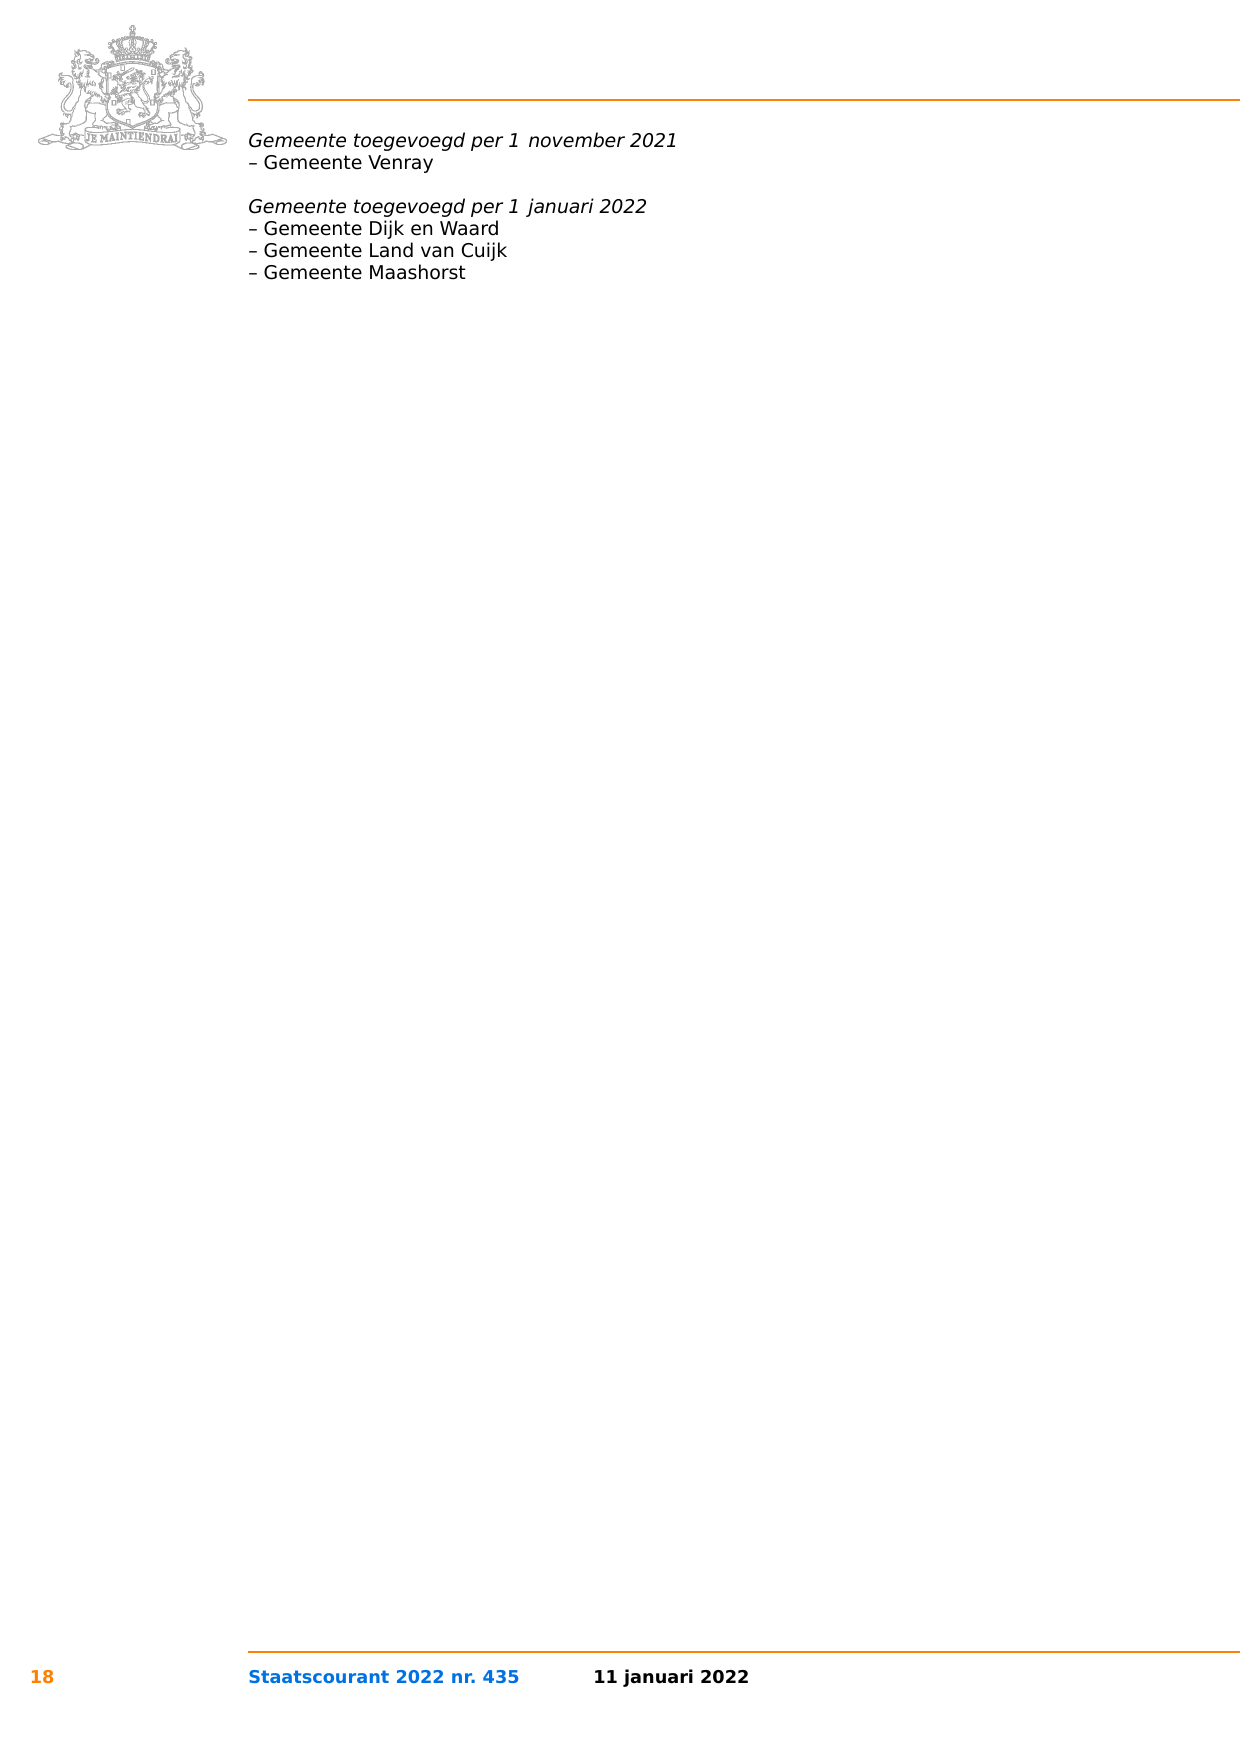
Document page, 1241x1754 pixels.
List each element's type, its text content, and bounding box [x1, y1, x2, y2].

subtitle Gemeente toegevoegd per 1 januari 2022 [248, 196, 1163, 218]
text – Gemeente Maashorst [248, 262, 1163, 284]
subtitle Gemeente toegevoegd per 1 november 2021 [248, 130, 1163, 152]
picture [38, 25, 227, 150]
text – Gemeente Land van Cuijk [248, 240, 1163, 262]
text – Gemeente Dijk en Waard [248, 218, 1163, 240]
text – Gemeente Venray [248, 152, 1163, 174]
